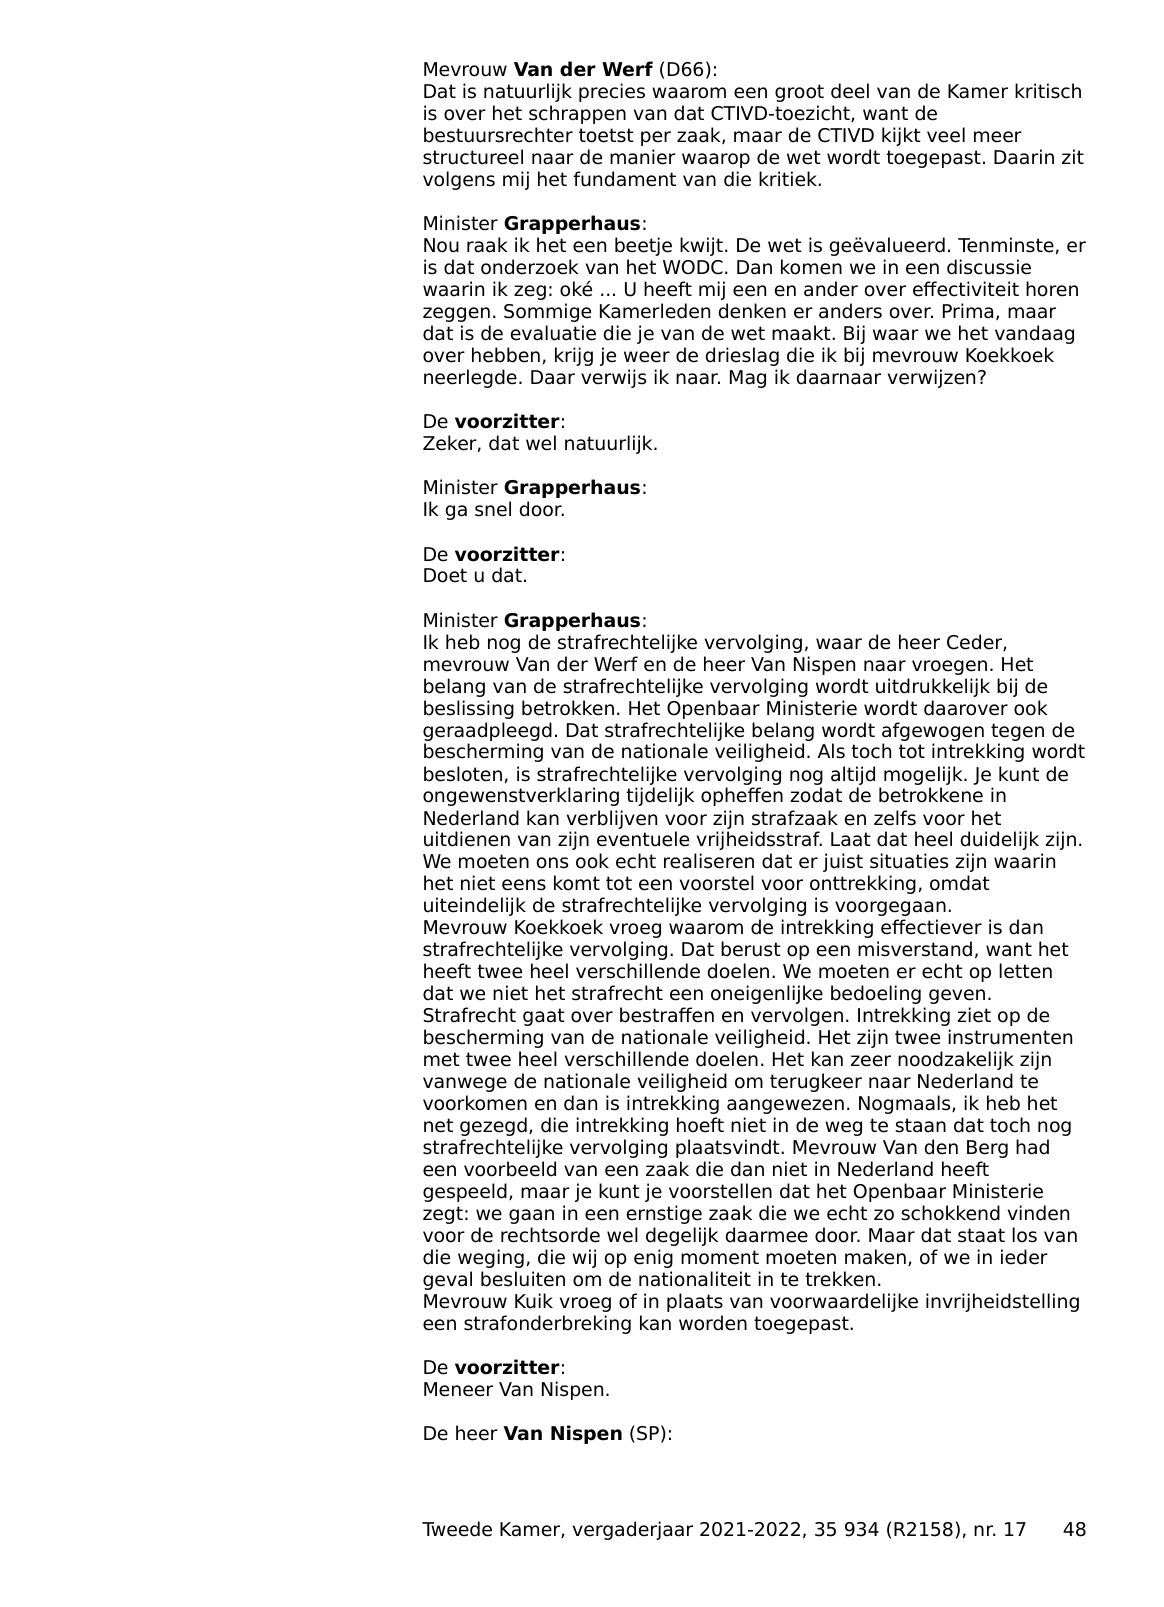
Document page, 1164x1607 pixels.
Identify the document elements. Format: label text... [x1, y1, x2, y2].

text De voorzitter: [422, 1357, 1087, 1379]
text Zeker, dat wel natuurlijk. [422, 433, 1087, 455]
text De voorzitter: [422, 411, 1087, 433]
text Doet u dat. [422, 565, 1087, 587]
text Mevrouw Van der Werf (D66): [422, 59, 1087, 81]
text Minister Grapperhaus: [422, 477, 1087, 499]
text Ik heb nog de strafrechtelijke vervolging, waar de heer Ceder, mevrouw Van der Werf en de heer Van Nispen naar vroegen. Het belang van de strafrechtelijke vervolging wordt uitdrukkelijk bij de beslissing betrokken. Het Openbaar Ministerie wordt daarover ook geraadpleegd. Dat strafrechtelijke belang wordt afgewogen tegen de bescherming van de nationale veiligheid. Als toch tot intrekking wordt besloten, is strafrechtelijke vervolging nog altijd mogelijk. Je kunt de ongewenstverklaring tijdelijk opheffen zodat de betrokkene in Nederland kan verblijven voor zijn strafzaak en zelfs voor het uitdienen van zijn eventuele vrijheidsstraf. Laat dat heel duidelijk zijn. We moeten ons ook echt realiseren dat er juist situaties zijn waarin het niet eens komt tot een voorstel voor onttrekking, omdat uiteindelijk de strafrechtelijke vervolging is voorgegaan. [422, 632, 1087, 917]
text Mevrouw Koekkoek vroeg waarom de intrekking effectiever is dan strafrechtelijke vervolging. Dat berust op een misverstand, want het heeft twee heel verschillende doelen. We moeten er echt op letten dat we niet het strafrecht een oneigenlijke bedoeling geven. Strafrecht gaat over bestraffen en vervolgen. Intrekking ziet op de bescherming van de nationale veiligheid. Het zijn twee instrumenten met twee heel verschillende doelen. Het kan zeer noodzakelijk zijn vanwege de nationale veiligheid om terugkeer naar Nederland te voorkomen en dan is intrekking aangewezen. Nogmaals, ik heb het net gezegd, die intrekking hoeft niet in de weg te staan dat toch nog strafrechtelijke vervolging plaatsvindt. Mevrouw Van den Berg had een voorbeeld van een zaak die dan niet in Nederland heeft gespeeld, maar je kunt je voorstellen dat het Openbaar Ministerie zegt: we gaan in een ernstige zaak die we echt zo schokkend vinden voor de rechtsorde wel degelijk daarmee door. Maar dat staat los van die weging, die wij op enig moment moeten maken, of we in ieder geval besluiten om de nationaliteit in te trekken. [422, 917, 1087, 1291]
text Dat is natuurlijk precies waarom een groot deel van de Kamer kritisch is over het schrappen van dat CTIVD-toezicht, want de bestuursrechter toetst per zaak, maar de CTIVD kijkt veel meer structureel naar de manier waarop de wet wordt toegepast. Daarin zit volgens mij het fundament van die kritiek. [422, 81, 1087, 191]
text Meneer Van Nispen. [422, 1379, 1087, 1401]
text Nou raak ik het een beetje kwijt. De wet is geëvalueerd. Tenminste, er is dat onderzoek van het WODC. Dan komen we in een discussie waarin ik zeg: oké ... U heeft mij een en ander over effectiviteit horen zeggen. Sommige Kamerleden denken er anders over. Prima, maar dat is de evaluatie die je van de wet maakt. Bij waar we het vandaag over hebben, krijg je weer de drieslag die ik bij mevrouw Koekkoek neerlegde. Daar verwijs ik naar. Mag ik daarnaar verwijzen? [422, 235, 1087, 389]
text Ik ga snel door. [422, 499, 1087, 521]
text De heer Van Nispen (SP): [422, 1423, 1087, 1445]
text De voorzitter: [422, 543, 1087, 565]
text Mevrouw Kuik vroeg of in plaats van voorwaardelijke invrijheidstelling een strafonderbreking kan worden toegepast. [422, 1291, 1087, 1335]
text Minister Grapperhaus: [422, 609, 1087, 632]
text Minister Grapperhaus: [422, 213, 1087, 235]
